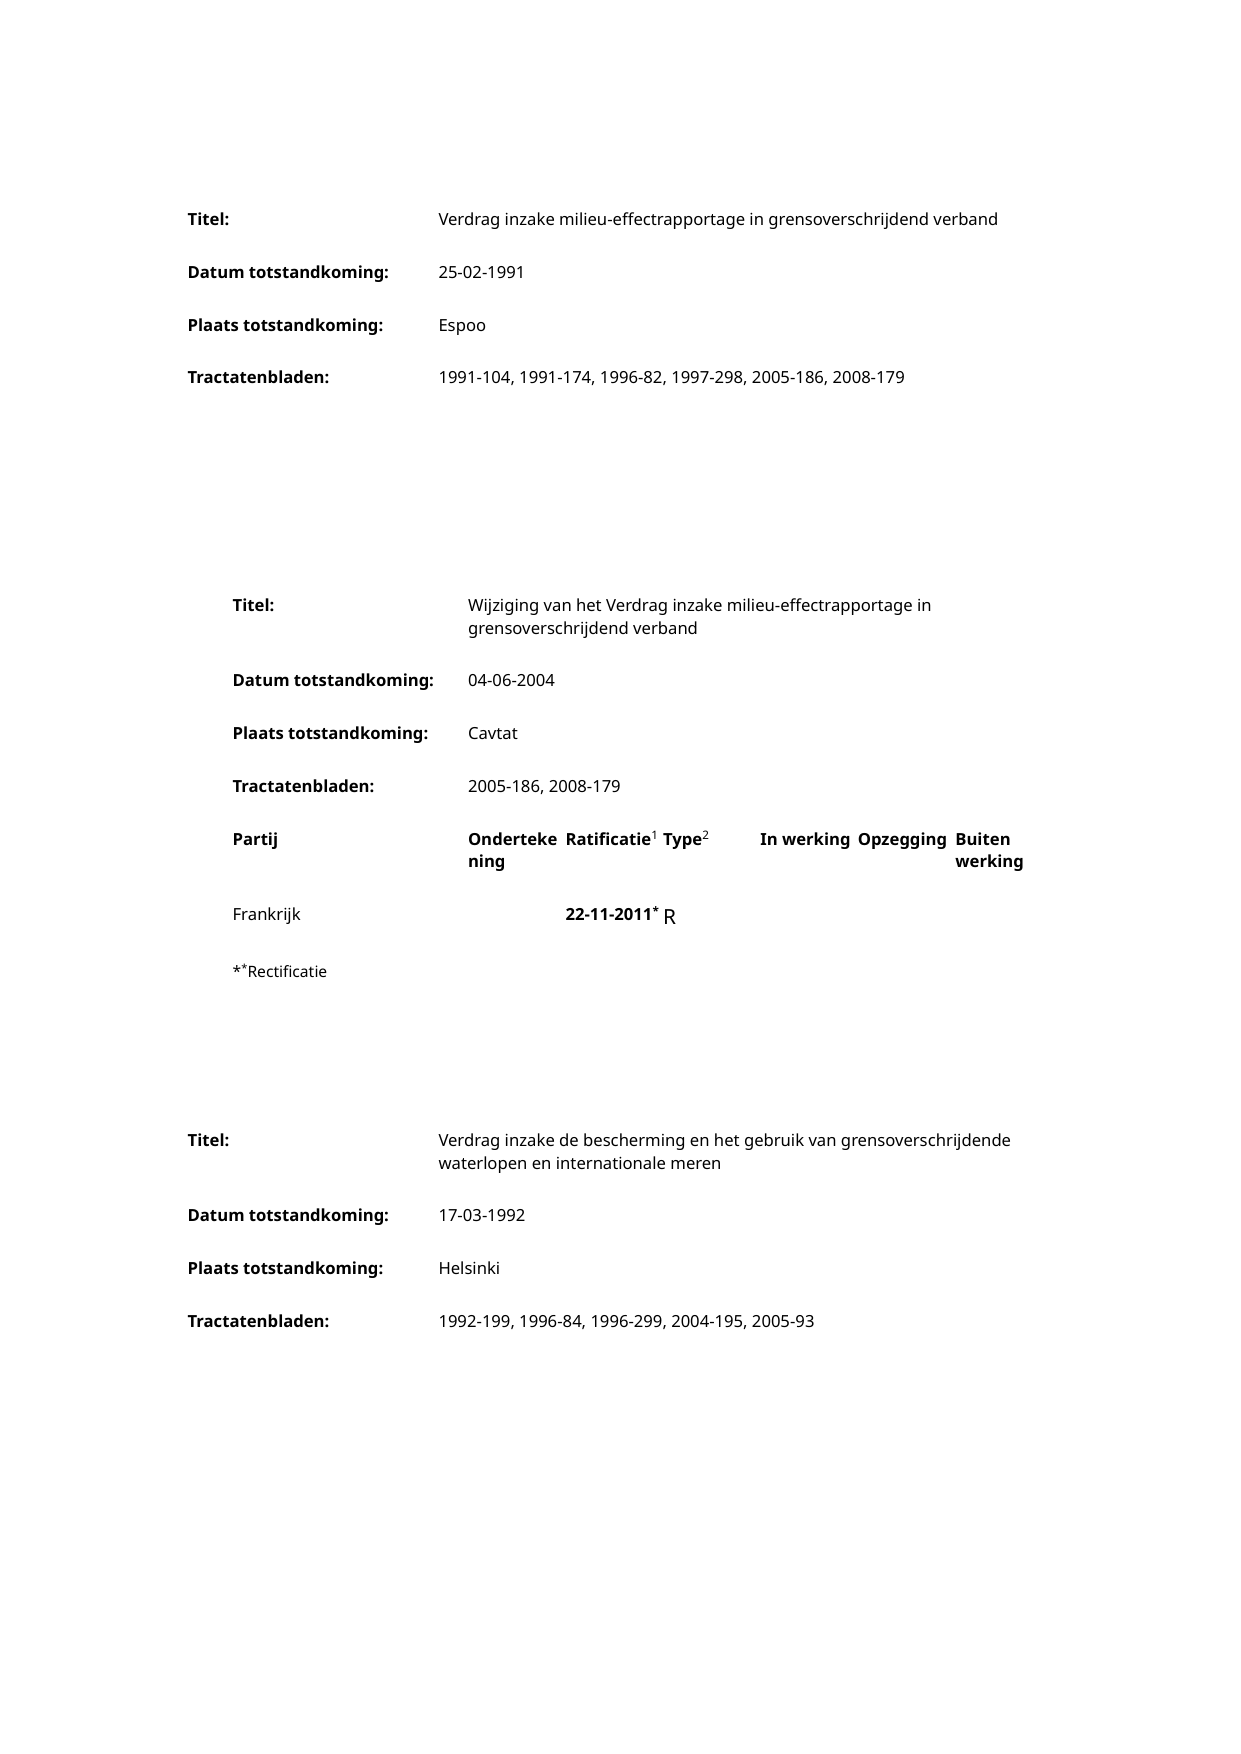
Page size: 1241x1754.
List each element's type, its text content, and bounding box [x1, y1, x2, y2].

table_cell Tractatenbladen: [233, 774, 468, 827]
table_cell 1991-104, 1991-174, 1996-82, 1997-298, 2005-186, 2008-179 [438, 366, 1053, 419]
table_cell **Rectificatie [233, 961, 1053, 1012]
table_cell Datum totstandkoming: [233, 669, 468, 722]
table_cell Ratificatie1 [565, 827, 663, 902]
table_header Verdrag inzake de bescherming en het gebruik van grensoverschrijdende waterlopen en internationale meren [438, 1129, 1053, 1204]
table_cell Opzegging [858, 827, 955, 902]
table_cell Helsinki [438, 1257, 1053, 1309]
table_cell 1992-199, 1996-84, 1996-299, 2004-195, 2005-93 [438, 1309, 1053, 1362]
table_cell [858, 903, 955, 961]
table_header Titel: [188, 1129, 438, 1204]
table_cell 22-11-2011* [565, 903, 663, 961]
table_cell Type2 [663, 827, 760, 902]
table_cell In werking [760, 827, 858, 902]
table_header Wijziging van het Verdrag inzake milieu-effectrapportage in grensoverschrijdend verband [468, 594, 1053, 669]
table_cell Buiten werking [955, 827, 1053, 902]
table_cell [188, 419, 1053, 477]
table_cell [188, 1362, 1053, 1421]
table_cell Frankrijk [233, 903, 468, 961]
table_cell [760, 903, 858, 961]
table_cell Tractatenbladen: [188, 366, 438, 419]
table_cell Espoo [438, 313, 1053, 366]
table_cell Partij [233, 827, 468, 902]
table_cell 25-02-1991 [438, 261, 1053, 313]
table_cell Plaats totstandkoming: [188, 1257, 438, 1309]
table_header Verdrag inzake milieu-effectrapportage in grensoverschrijdend verband [438, 208, 1053, 261]
table_header Titel: [233, 594, 468, 669]
table_cell R [663, 903, 760, 961]
table_cell Datum totstandkoming: [188, 1204, 438, 1257]
table_cell 17-03-1992 [438, 1204, 1053, 1257]
table_cell Datum totstandkoming: [188, 261, 438, 313]
table_cell Plaats totstandkoming: [233, 722, 468, 774]
table_header Titel: [188, 208, 438, 261]
table_cell 04-06-2004 [468, 669, 1053, 722]
table_cell 2005-186, 2008-179 [468, 774, 1053, 827]
table_cell Plaats totstandkoming: [188, 313, 438, 366]
table_cell Cavtat [468, 722, 1053, 774]
table_cell Ondertekening [468, 827, 565, 902]
table_cell Tractatenbladen: [188, 1309, 438, 1362]
table_cell [955, 903, 1053, 961]
table_cell [468, 903, 565, 961]
